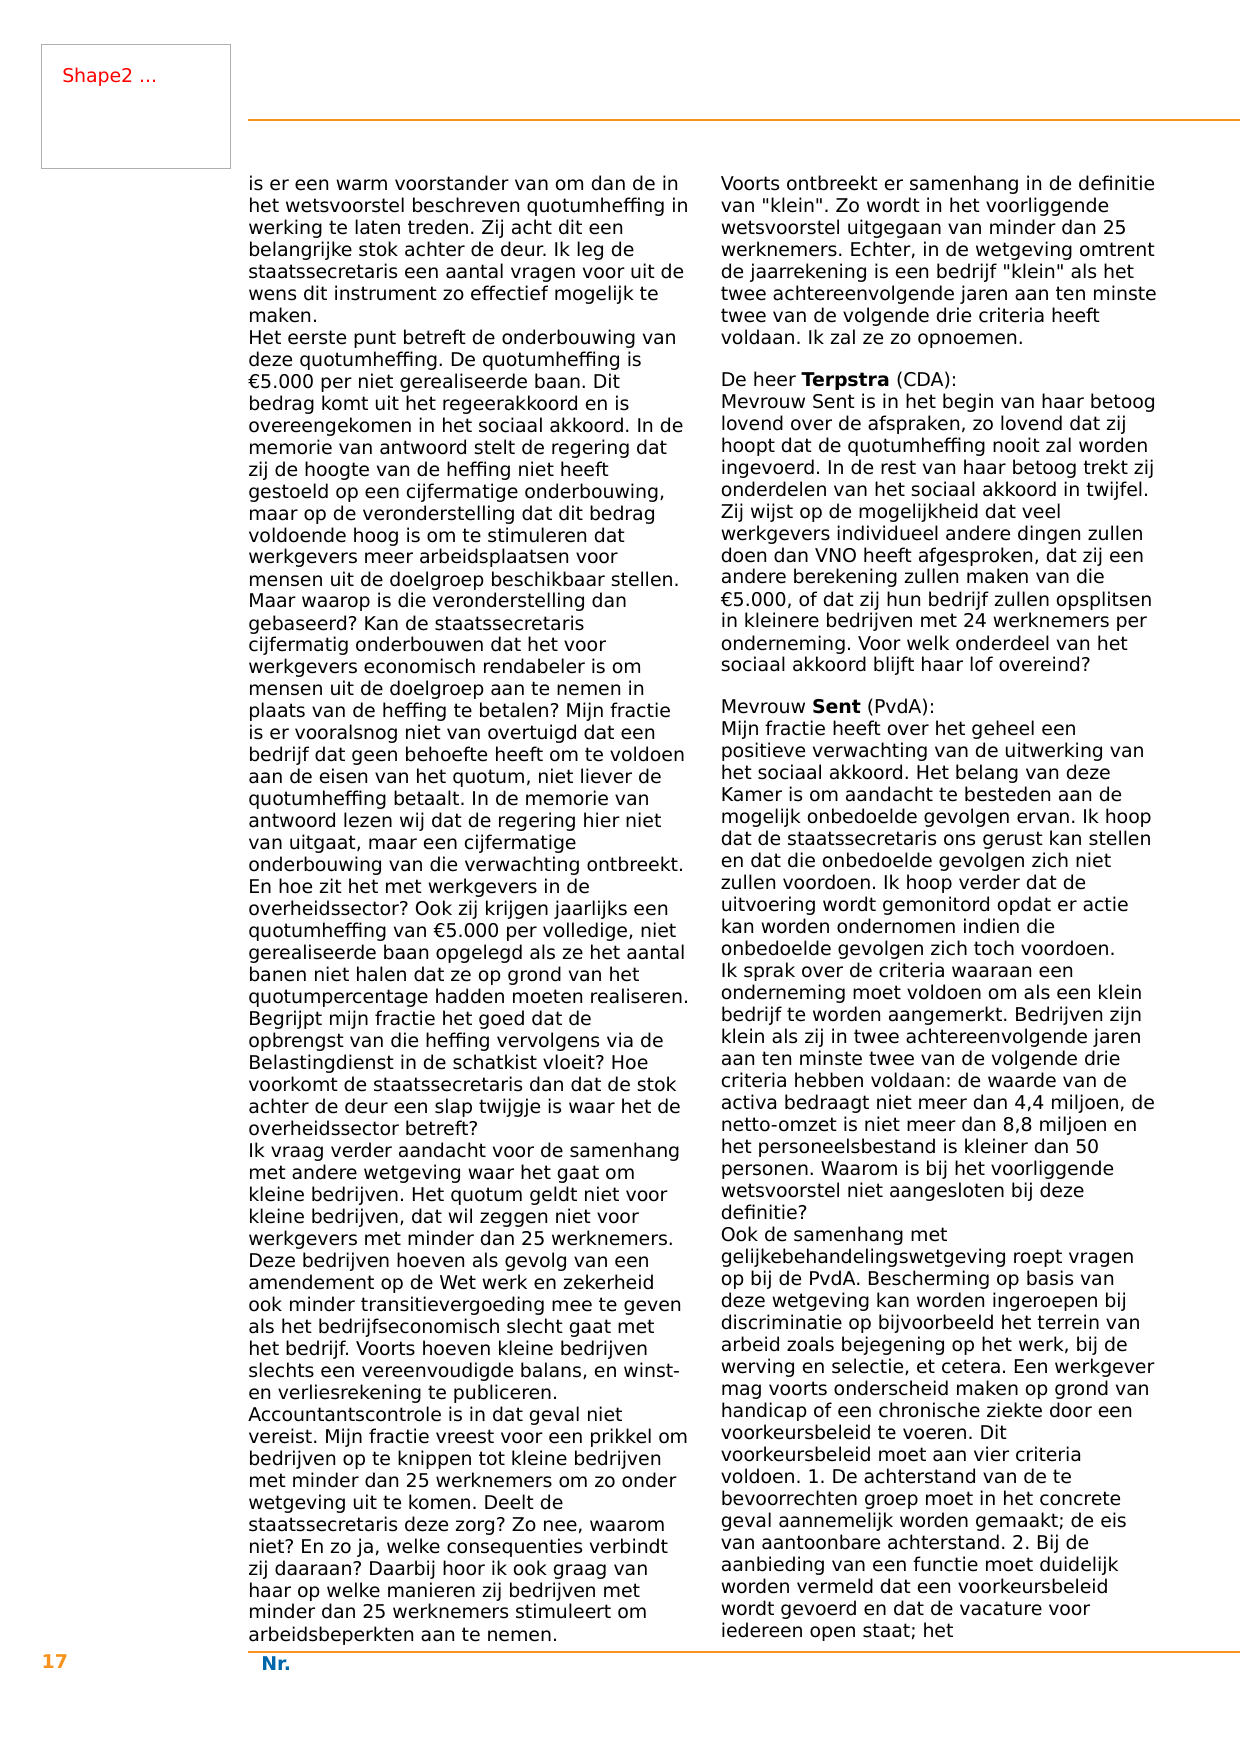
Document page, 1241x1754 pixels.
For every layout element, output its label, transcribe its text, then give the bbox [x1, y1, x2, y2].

text is er een warm voorstander van om dan de in het wetsvoorstel beschreven quotumheffing in werking te laten treden. Zij acht dit een belangrijke stok achter de deur. Ik leg de staatssecretaris een aantal vragen voor uit de wens dit instrument zo effectief mogelijk te maken. [248, 173, 691, 327]
text Mevrouw Sent (PvdA): [721, 696, 1163, 718]
text Mijn fractie heeft over het geheel een positieve verwachting van de uitwerking van het sociaal akkoord. Het belang van deze Kamer is om aandacht te besteden aan de mogelijk onbedoelde gevolgen ervan. Ik hoop dat de staatssecretaris ons gerust kan stellen en dat die onbedoelde gevolgen zich niet zullen voordoen. Ik hoop verder dat de uitvoering wordt gemonitord opdat er actie kan worden ondernomen indien die onbedoelde gevolgen zich toch voordoen. [721, 718, 1163, 960]
text En hoe zit het met werkgevers in de overheidssector? Ook zij krijgen jaarlijks een quotumheffing van €5.000 per volledige, niet gerealiseerde baan opgelegd als ze het aantal banen niet halen dat ze op grond van het quotumpercentage hadden moeten realiseren. Begrijpt mijn fractie het goed dat de opbrengst van die heffing vervolgens via de Belastingdienst in de schatkist vloeit? Hoe voorkomt de staatssecretaris dan dat de stok achter de deur een slap twijgje is waar het de overheidssector betreft? [248, 876, 691, 1140]
text Het eerste punt betreft de onderbouwing van deze quotumheffing. De quotumheffing is €5.000 per niet gerealiseerde baan. Dit bedrag komt uit het regeerakkoord en is overeengekomen in het sociaal akkoord. In de memorie van antwoord stelt de regering dat zij de hoogte van de heffing niet heeft gestoeld op een cijfermatige onderbouwing, maar op de veronderstelling dat dit bedrag voldoende hoog is om te stimuleren dat werkgevers meer arbeidsplaatsen voor mensen uit de doelgroep beschikbaar stellen. Maar waarop is die veronderstelling dan gebaseerd? Kan de staatssecretaris cijfermatig onderbouwen dat het voor werkgevers economisch rendabeler is om mensen uit de doelgroep aan te nemen in plaats van de heffing te betalen? Mijn fractie is er vooralsnog niet van overtuigd dat een bedrijf dat geen behoefte heeft om te voldoen aan de eisen van het quotum, niet liever de quotumheffing betaalt. In de memorie van antwoord lezen wij dat de regering hier niet van uitgaat, maar een cijfermatige onderbouwing van die verwachting ontbreekt. [248, 327, 691, 876]
text Mevrouw Sent is in het begin van haar betoog lovend over de afspraken, zo lovend dat zij hoopt dat de quotumheffing nooit zal worden ingevoerd. In de rest van haar betoog trekt zij onderdelen van het sociaal akkoord in twijfel. Zij wijst op de mogelijkheid dat veel werkgevers individueel andere dingen zullen doen dan VNO heeft afgesproken, dat zij een andere berekening zullen maken van die €5.000, of dat zij hun bedrijf zullen opsplitsen in kleinere bedrijven met 24 werknemers per onderneming. Voor welk onderdeel van het sociaal akkoord blijft haar lof overeind? [721, 391, 1163, 676]
text Ik sprak over de criteria waaraan een onderneming moet voldoen om als een klein bedrijf te worden aangemerkt. Bedrijven zijn klein als zij in twee achtereenvolgende jaren aan ten minste twee van de volgende drie criteria hebben voldaan: de waarde van de activa bedraagt niet meer dan 4,4 miljoen, de netto-omzet is niet meer dan 8,8 miljoen en het personeelsbestand is kleiner dan 50 personen. Waarom is bij het voorliggende wetsvoorstel niet aangesloten bij deze definitie? [721, 960, 1163, 1224]
text Voorts ontbreekt er samenhang in de definitie van "klein". Zo wordt in het voorliggende wetsvoorstel uitgegaan van minder dan 25 werknemers. Echter, in de wetgeving omtrent de jaarrekening is een bedrijf "klein" als het twee achtereenvolgende jaren aan ten minste twee van de volgende drie criteria heeft voldaan. Ik zal ze zo opnoemen. [721, 173, 1163, 349]
text Ik vraag verder aandacht voor de samenhang met andere wetgeving waar het gaat om kleine bedrijven. Het quotum geldt niet voor kleine bedrijven, dat wil zeggen niet voor werkgevers met minder dan 25 werknemers. Deze bedrijven hoeven als gevolg van een amendement op de Wet werk en zekerheid ook minder transitievergoeding mee te geven als het bedrijfseconomisch slecht gaat met het bedrijf. Voorts hoeven kleine bedrijven slechts een vereenvoudigde balans, en winst- en verliesrekening te publiceren. Accountantscontrole is in dat geval niet vereist. Mijn fractie vreest voor een prikkel om bedrijven op te knippen tot kleine bedrijven met minder dan 25 werknemers om zo onder wetgeving uit te komen. Deelt de staatssecretaris deze zorg? Zo nee, waarom niet? En zo ja, welke consequenties verbindt zij daaraan? Daarbij hoor ik ook graag van haar op welke manieren zij bedrijven met minder dan 25 werknemers stimuleert om arbeidsbeperkten aan te nemen. [248, 1140, 691, 1645]
text Ook de samenhang met gelijkebehandelingswetgeving roept vragen op bij de PvdA. Bescherming op basis van deze wetgeving kan worden ingeroepen bij discriminatie op bijvoorbeeld het terrein van arbeid zoals bejegening op het werk, bij de werving en selectie, et cetera. Een werkgever mag voorts onderscheid maken op grond van handicap of een chronische ziekte door een voorkeursbeleid te voeren. Dit voorkeursbeleid moet aan vier criteria voldoen. 1. De achterstand van de te bevoorrechten groep moet in het concrete geval aannemelijk worden gemaakt; de eis van aantoonbare achterstand. 2. Bij de aanbieding van een functie moet duidelijk worden vermeld dat een voorkeursbeleid wordt gevoerd en dat de vacature voor iedereen open staat; het [721, 1224, 1163, 1641]
text De heer Terpstra (CDA): [721, 369, 1163, 391]
